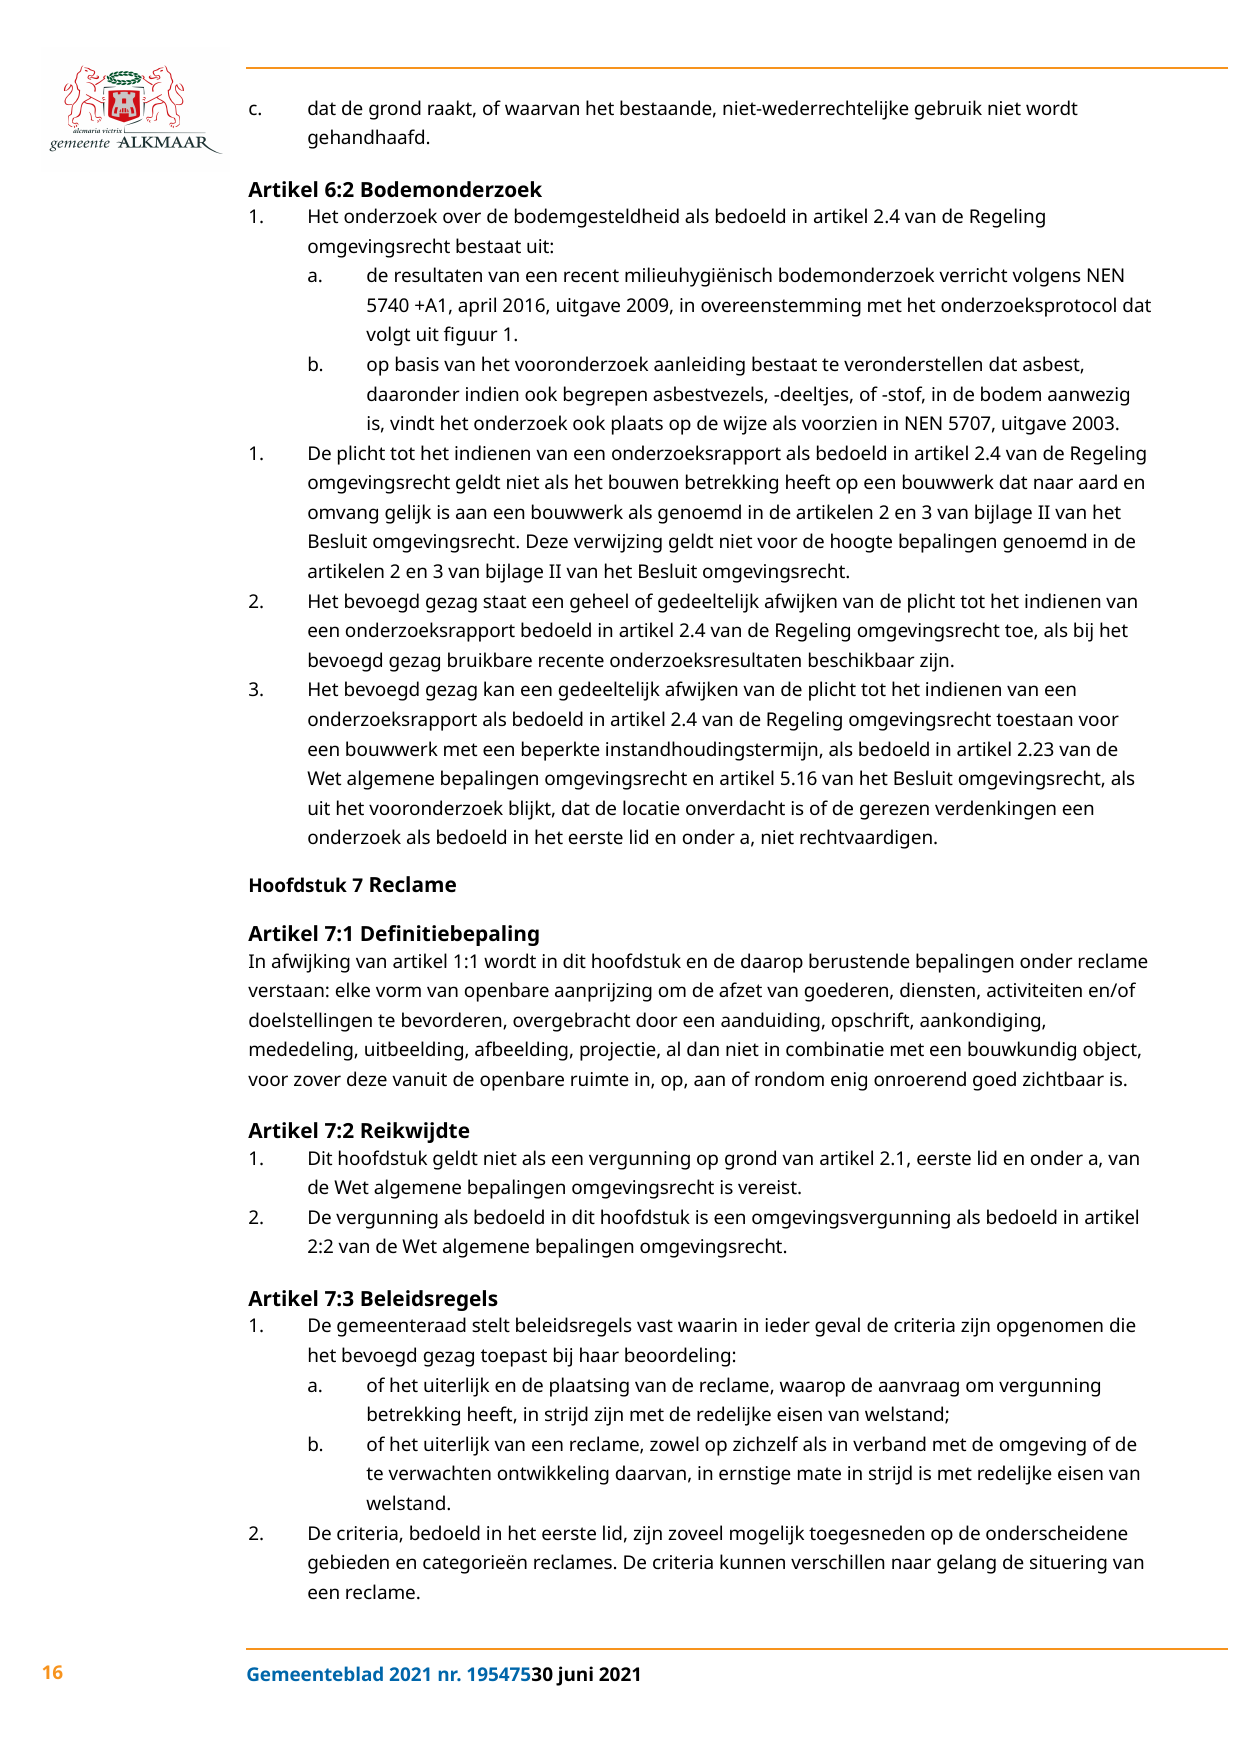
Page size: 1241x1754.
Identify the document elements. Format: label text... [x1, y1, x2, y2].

text Artikel 7:3 Beleidsregels [248, 1284, 1152, 1313]
list dat de grond raakt, of waarvan het bestaande, niet-wederrechtelijke gebruik niet wordt gehandhaafd. [248, 95, 1152, 150]
list De gemeenteraad stelt beleidsregels vast waarin in ieder geval de criteria zijn opgenomen die het bevoegd gezag toepast bij haar beoordeling: [248, 1313, 1152, 1368]
text Hoofdstuk 7 Reclame [248, 870, 1152, 898]
picture [41, 47, 231, 172]
list De criteria, bedoeld in het eerste lid, zijn zoveel mogelijk toegesneden op de onderscheidene gebieden en categorieën reclames. De criteria kunnen verschillen naar gelang de situering van een reclame. [248, 1520, 1152, 1604]
list of het uiterlijk en de plaatsing van de reclame, waarop de aanvraag om vergunning betrekking heeft, in strijd zijn met de redelijke eisen van welstand; [307, 1372, 1152, 1427]
text Artikel 7:1 Definitiebepaling [248, 919, 1152, 948]
list De vergunning als bedoeld in dit hoofdstuk is een omgevingsvergunning als bedoeld in artikel 2:2 van de Wet algemene bepalingen omgevingsrecht. [248, 1204, 1152, 1259]
list Dit hoofdstuk geldt niet als een vergunning op grond van artikel 2.1, eerste lid en onder a, van de Wet algemene bepalingen omgevingsrecht is vereist. [248, 1145, 1152, 1200]
list De plicht tot het indienen van een onderzoeksrapport als bedoeld in artikel 2.4 van de Regeling omgevingsrecht geldt niet als het bouwen betrekking heeft op een bouwwerk dat naar aard en omvang gelijk is aan een bouwwerk als genoemd in de artikelen 2 en 3 van bijlage II van het Besluit omgevingsrecht. Deze verwijzing geldt niet voor de hoogte bepalingen genoemd in de artikelen 2 en 3 van bijlage II van het Besluit omgevingsrecht. [248, 440, 1152, 584]
text In afwijking van artikel 1:1 wordt in dit hoofdstuk en de daarop berustende bepalingen onder reclame verstaan: elke vorm van openbare aanprijzing om de afzet van goederen, diensten, activiteiten en/of doelstellingen te bevorderen, overgebracht door een aanduiding, opschrift, aankondiging, mededeling, uitbeelding, afbeelding, projectie, al dan niet in combinatie met een bouwkundig object, voor zover deze vanuit de openbare ruimte in, op, aan of rondom enig onroerend goed zichtbaar is. [248, 948, 1152, 1092]
list de resultaten van een recent milieuhygiënisch bodemonderzoek verricht volgens NEN 5740 +A1, april 2016, uitgave 2009, in overeenstemming met het onderzoeksprotocol dat volgt uit figuur 1. [307, 262, 1152, 347]
text Artikel 7:2 Reikwijdte [248, 1117, 1152, 1145]
list Het bevoegd gezag staat een geheel of gedeeltelijk afwijken van de plicht tot het indienen van een onderzoeksrapport bedoeld in artikel 2.4 van de Regeling omgevingsrecht toe, als bij het bevoegd gezag bruikbare recente onderzoeksresultaten beschikbaar zijn. [248, 588, 1152, 673]
list Het onderzoek over de bodemgesteldheid als bedoeld in artikel 2.4 van de Regeling omgevingsrecht bestaat uit: [248, 203, 1152, 258]
list Het bevoegd gezag kan een gedeeltelijk afwijken van de plicht tot het indienen van een onderzoeksrapport als bedoeld in artikel 2.4 van de Regeling omgevingsrecht toestaan voor een bouwwerk met een beperkte instandhoudingstermijn, als bedoeld in artikel 2.23 van de Wet algemene bepalingen omgevingsrecht en artikel 5.16 van het Besluit omgevingsrecht, als uit het vooronderzoek blijkt, dat de locatie onverdacht is of de gerezen verdenkingen een onderzoek als bedoeld in het eerste lid en onder a, niet rechtvaardigen. [248, 677, 1152, 850]
text Artikel 6:2 Bodemonderzoek [248, 175, 1152, 203]
list of het uiterlijk van een reclame, zowel op zichzelf als in verband met de omgeving of de te verwachten ontwikkeling daarvan, in ernstige mate in strijd is met redelijke eisen van welstand. [307, 1431, 1152, 1516]
list op basis van het vooronderzoek aanleiding bestaat te veronderstellen dat asbest, daaronder indien ook begrepen asbestvezels, -deeltjes, of -stof, in de bodem aanwezig is, vindt het onderzoek ook plaats op de wijze als voorzien in NEN 5707, uitgave 2003. [307, 351, 1152, 436]
